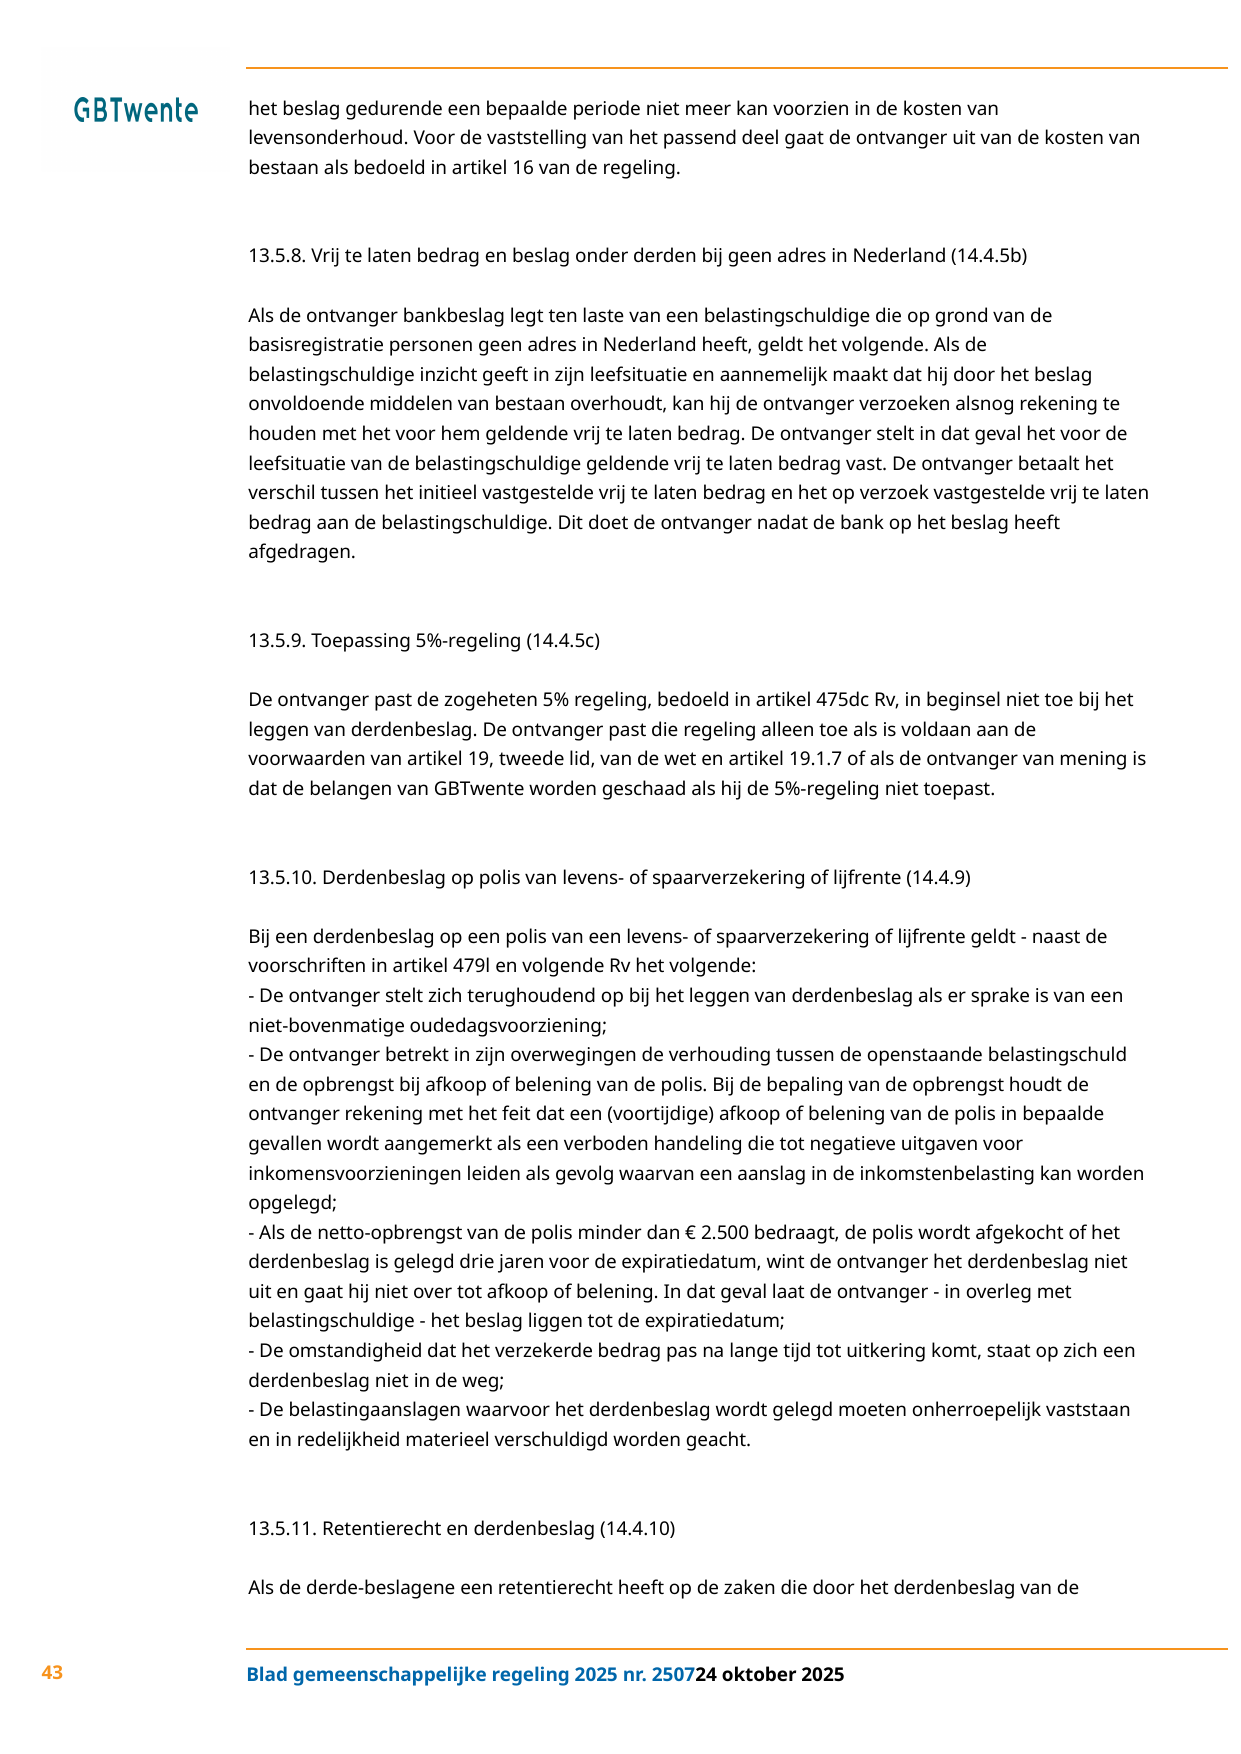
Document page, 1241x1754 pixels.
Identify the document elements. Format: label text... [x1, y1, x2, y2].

text De ontvanger past de zogeheten 5% regeling, bedoeld in artikel 475dc Rv, in beginsel niet toe bij het leggen van derdenbeslag. De ontvanger past die regeling alleen toe als is voldaan aan de voorwaarden van artikel 19, tweede lid, van de wet en artikel 19.1.7 of als de ontvanger van mening is dat de belangen van GBTwente worden geschaad als hij de 5%-regeling niet toepast. [248, 686, 1152, 801]
text Als de derde-beslagene een retentierecht heeft op de zaken die door het derdenbeslag van de [248, 1574, 1152, 1600]
picture [41, 47, 231, 172]
text Als de ontvanger bankbeslag legt ten laste van een belastingschuldige die op grond van de basisregistratie personen geen adres in Nederland heeft, geldt het volgende. Als de belastingschuldige inzicht geeft in zijn leefsituatie en aannemelijk maakt dat hij door het beslag onvoldoende middelen van bestaan overhoudt, kan hij de ontvanger verzoeken alsnog rekening te houden met het voor hem geldende vrij te laten bedrag. De ontvanger stelt in dat geval het voor de leefsituatie van de belastingschuldige geldende vrij te laten bedrag vast. De ontvanger betaalt het verschil tussen het initieel vastgestelde vrij te laten bedrag en het op verzoek vastgestelde vrij te laten bedrag aan de belastingschuldige. Dit doet de ontvanger nadat de bank op het beslag heeft afgedragen. [248, 302, 1152, 564]
text het beslag gedurende een bepaalde periode niet meer kan voorzien in de kosten van levensonderhoud. Voor de vaststelling van het passend deel gaat de ontvanger uit van de kosten van bestaan als bedoeld in artikel 16 van de regeling. [248, 95, 1152, 180]
text 13.5.10. Derdenbeslag op polis van levens- of spaarverzekering of lijfrente (14.4.9) [248, 864, 1152, 890]
text Bij een derdenbeslag op een polis van een levens- of spaarverzekering of lijfrente geldt - naast de voorschriften in artikel 479l en volgende Rv het volgende: [248, 923, 1152, 978]
text - Als de netto-opbrengst van de polis minder dan € 2.500 bedraagt, de polis wordt afgekocht of het derdenbeslag is gelegd drie jaren voor de expiratiedatum, wint de ontvanger het derdenbeslag niet uit en gaat hij niet over tot afkoop of belening. In dat geval laat de ontvanger - in overleg met belastingschuldige - het beslag liggen tot de expiratiedatum; [248, 1219, 1152, 1333]
text - De ontvanger betrekt in zijn overwegingen de verhouding tussen de openstaande belastingschuld en de opbrengst bij afkoop of belening van de polis. Bij de bepaling van de opbrengst houdt de ontvanger rekening met het feit dat een (voortijdige) afkoop of belening van de polis in bepaalde gevallen wordt aangemerkt als een verboden handeling die tot negatieve uitgaven voor inkomensvoorzieningen leiden als gevolg waarvan een aanslag in de inkomstenbelasting kan worden opgelegd; [248, 1041, 1152, 1215]
text 13.5.9. Toepassing 5%-regeling (14.4.5c) [248, 627, 1152, 653]
text 13.5.11. Retentierecht en derdenbeslag (14.4.10) [248, 1515, 1152, 1541]
text 13.5.8. Vrij te laten bedrag en beslag onder derden bij geen adres in Nederland (14.4.5b) [248, 243, 1152, 268]
text - De belastingaanslagen waarvoor het derdenbeslag wordt gelegd moeten onherroepelijk vaststaan en in redelijkheid materieel verschuldigd worden geacht. [248, 1396, 1152, 1452]
text - De ontvanger stelt zich terughoudend op bij het leggen van derdenbeslag als er sprake is van een niet-bovenmatige oudedagsvoorziening; [248, 982, 1152, 1038]
text - De omstandigheid dat het verzekerde bedrag pas na lange tijd tot uitkering komt, staat op zich een derdenbeslag niet in de weg; [248, 1337, 1152, 1393]
